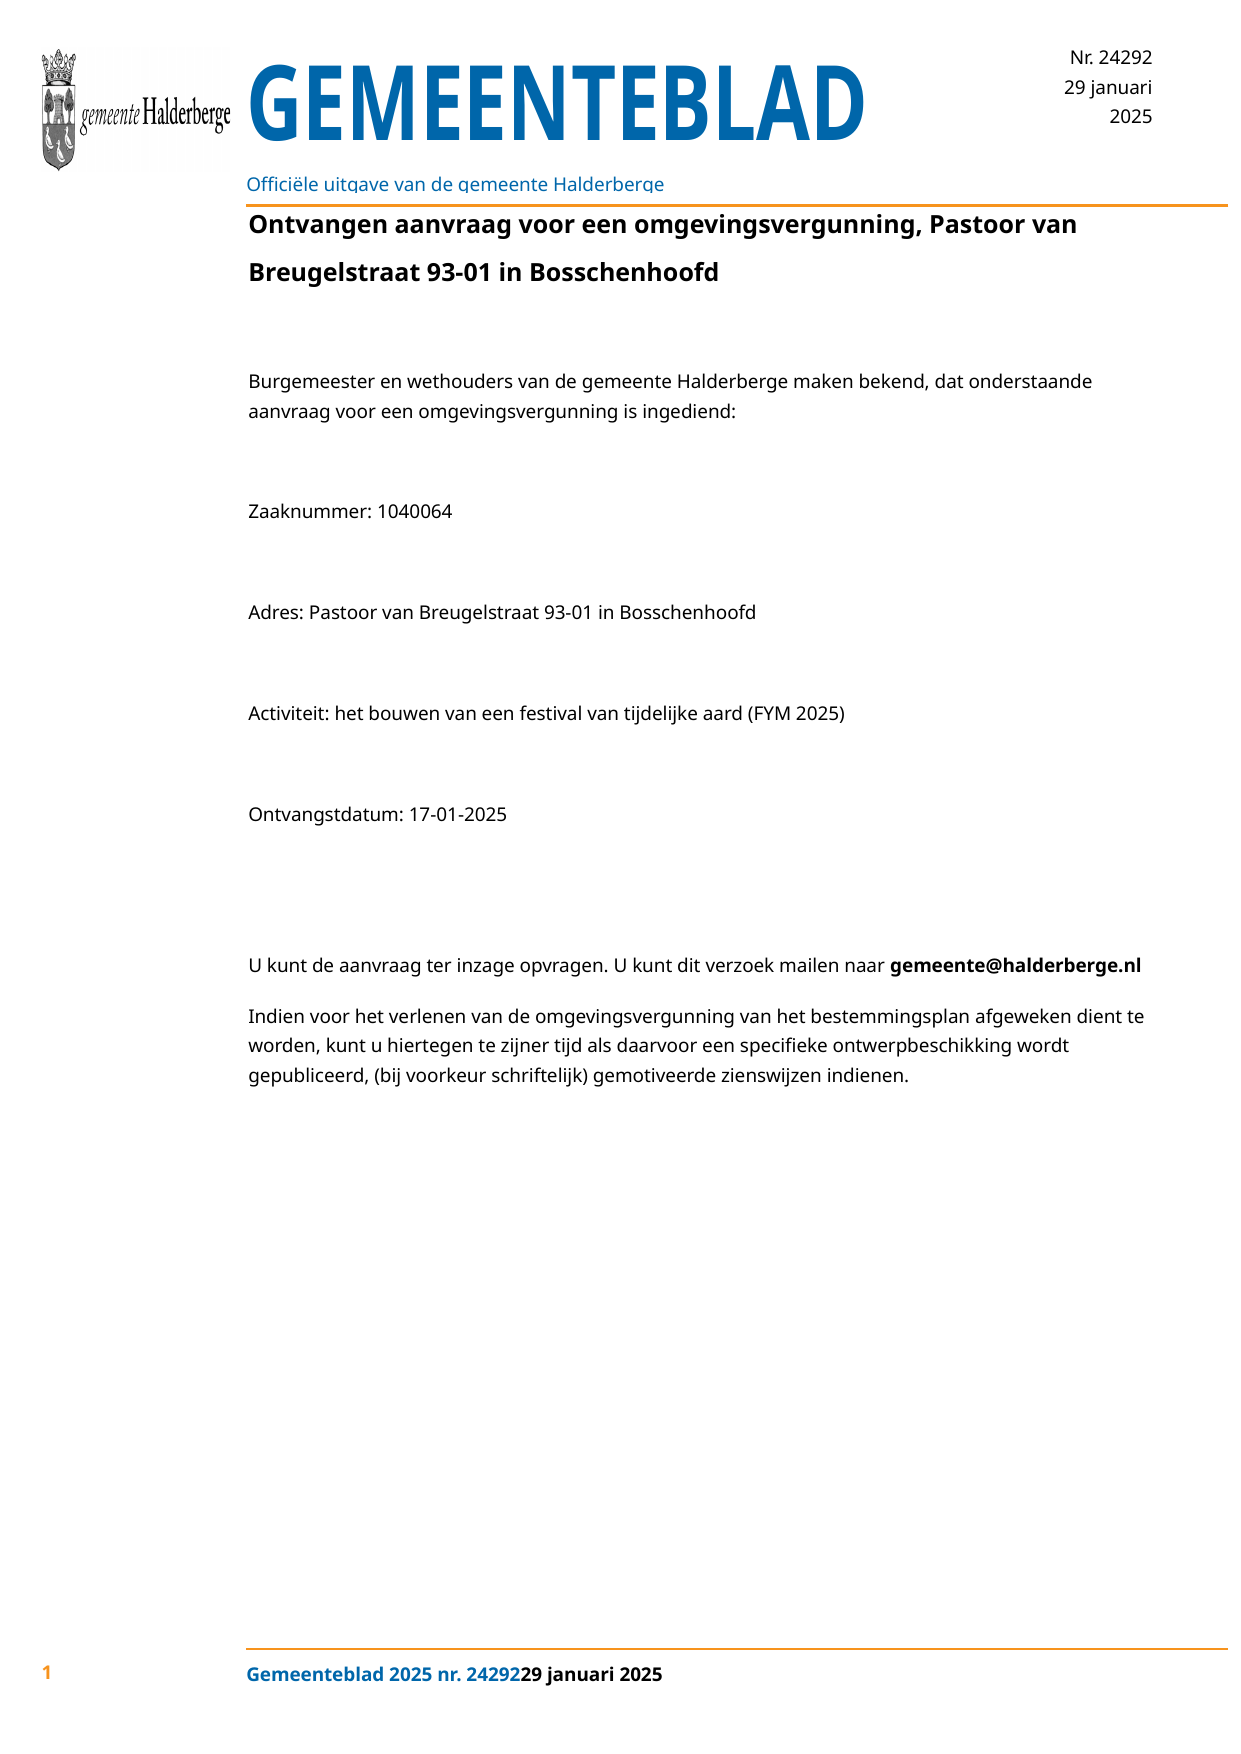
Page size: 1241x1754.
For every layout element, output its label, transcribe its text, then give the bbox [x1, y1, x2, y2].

text U kunt de aanvraag ter inzage opvragen. U kunt dit verzoek mailen naar gemeente@halderberge.nl [248, 952, 1152, 978]
text Indien voor het verlenen van de omgevingsvergunning van het bestemmingsplan afgeweken dient te worden, kunt u hiertegen te zijner tijd als daarvoor een specifieke ontwerpbeschikking wordt gepubliceerd, (bij voorkeur schriftelijk) gemotiveerde zienswijzen indienen. [248, 1003, 1152, 1088]
text Zaaknummer: 1040064 [248, 499, 1152, 524]
text Ontvangen aanvraag voor een omgevingsvergunning, Pastoor van Breugelstraat 93-01 in Bosschenhoofd [248, 207, 1152, 288]
text Adres: Pastoor van Breugelstraat 93-01 in Bosschenhoofd [248, 599, 1152, 625]
text Burgemeester en wethouders van de gemeente Halderberge maken bekend, dat onderstaande aanvraag voor een omgevingsvergunning is ingediend: [248, 368, 1152, 424]
text Ontvangstdatum: 17-01-2025 [248, 801, 1152, 827]
picture [41, 47, 231, 172]
text Activiteit: het bouwen van een festival van tijdelijke aard (FYM 2025) [248, 700, 1152, 726]
